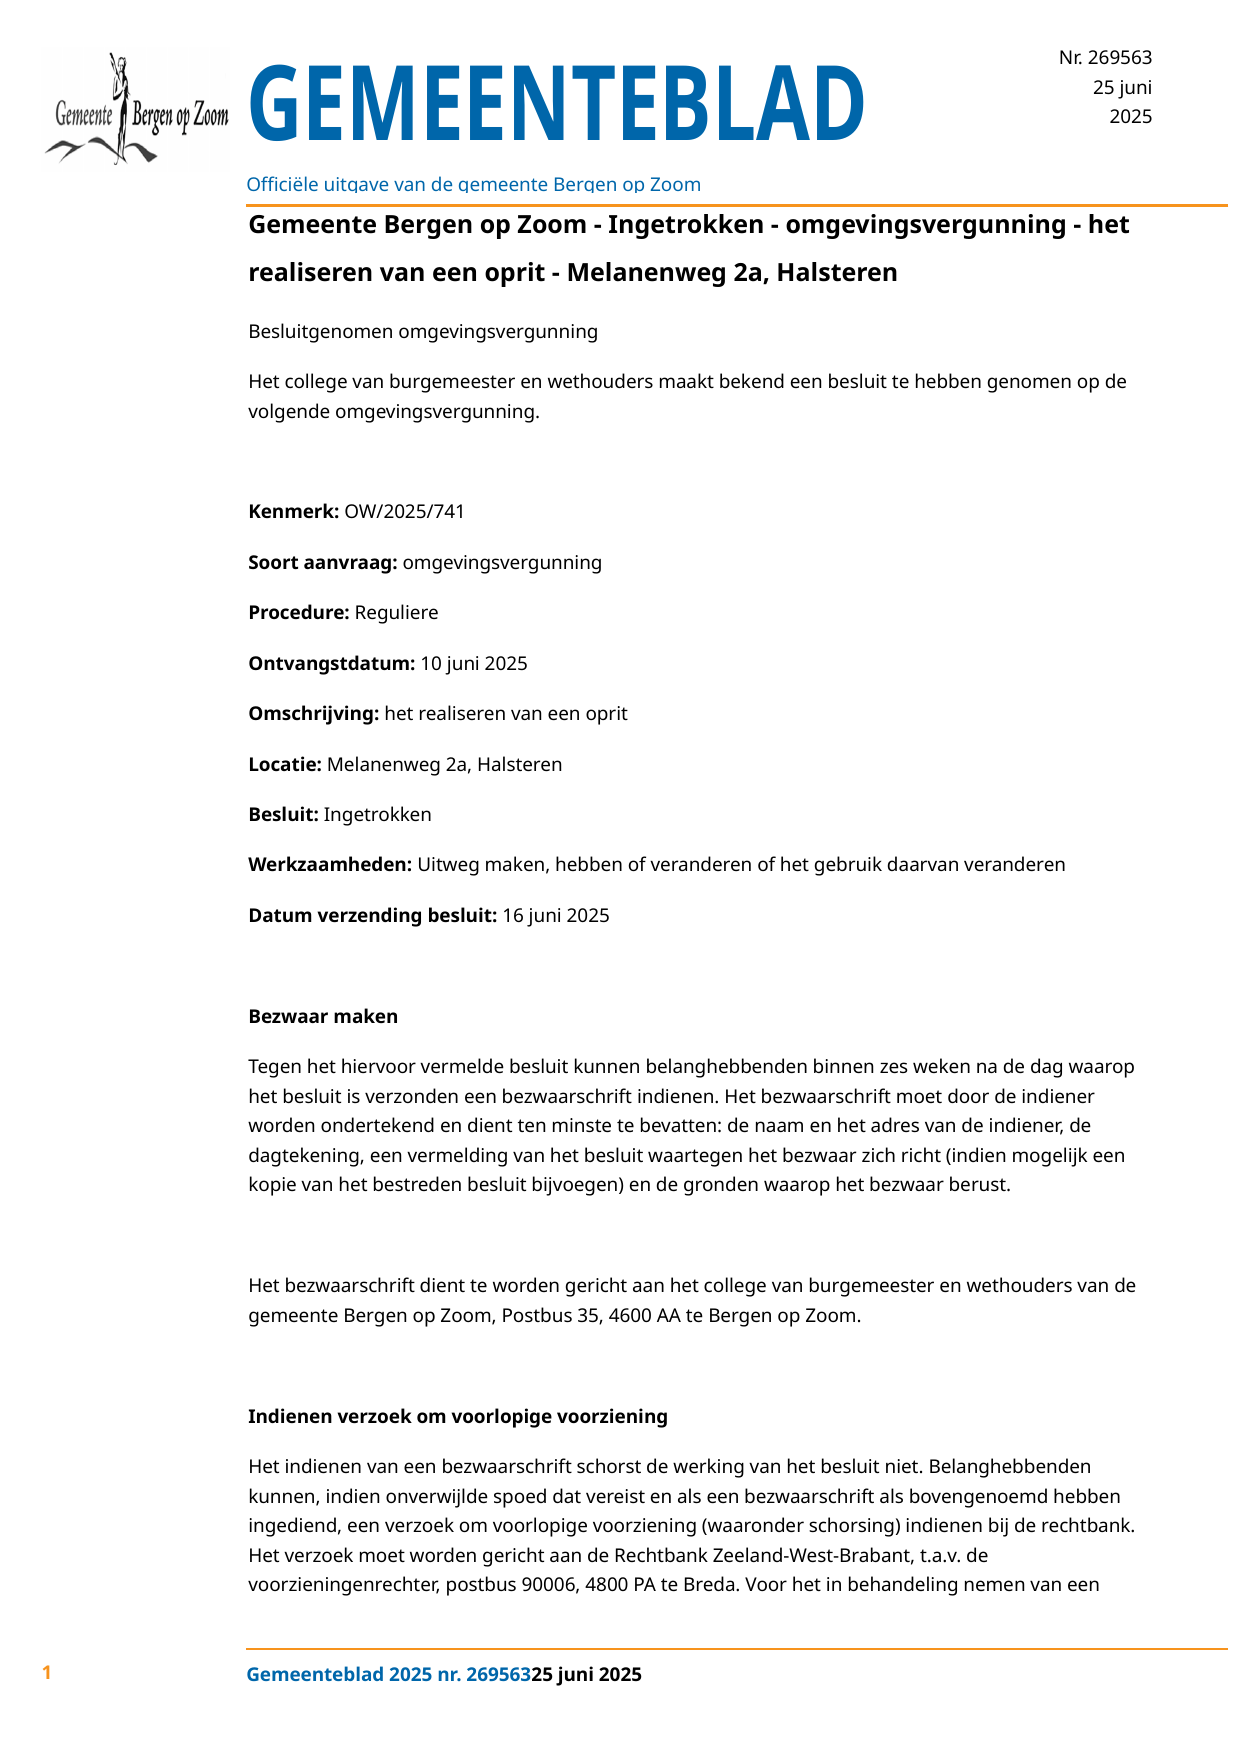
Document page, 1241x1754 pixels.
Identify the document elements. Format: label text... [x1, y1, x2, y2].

text Bezwaar maken [248, 1003, 1152, 1029]
text Ontvangstdatum: 10 juni 2025 [248, 650, 1152, 676]
text Tegen het hiervoor vermelde besluit kunnen belanghebbenden binnen zes weken na de dag waarop het besluit is verzonden een bezwaarschrift indienen. Het bezwaarschrift moet door de indiener worden ondertekend en dient ten minste te bevatten: de naam en het adres van de indiener, de dagtekening, een vermelding van het besluit waartegen het bezwaar zich richt (indien mogelijk een kopie van het bestreden besluit bijvoegen) en de gronden waarop het bezwaar berust. [248, 1053, 1152, 1197]
text Het indienen van een bezwaarschrift schorst de werking van het besluit niet. Belanghebbenden kunnen, indien onverwijlde spoed dat vereist en als een bezwaarschrift als bovengenoemd hebben ingediend, een verzoek om voorlopige voorziening (waaronder schorsing) indienen bij de rechtbank. Het verzoek moet worden gericht aan de Rechtbank Zeeland-West-Brabant, t.a.v. de voorzieningenrechter, postbus 90006, 4800 PA te Breda. Voor het in behandeling nemen van een [248, 1453, 1152, 1597]
text Datum verzending besluit: 16 juni 2025 [248, 902, 1152, 928]
text Werkzaamheden: Uitweg maken, hebben of veranderen of het gebruik daarvan veranderen [248, 852, 1152, 877]
text Besluit: Ingetrokken [248, 801, 1152, 827]
text Het college van burgemeester en wethouders maakt bekend een besluit te hebben genomen op de volgende omgevingsvergunning. [248, 368, 1152, 424]
text Locatie: Melanenweg 2a, Halsteren [248, 751, 1152, 777]
text Soort aanvraag: omgevingsvergunning [248, 549, 1152, 575]
text Kenmerk: OW/2025/741 [248, 499, 1152, 524]
text Besluitgenomen omgevingsvergunning [248, 318, 1152, 344]
text Gemeente Bergen op Zoom - Ingetrokken - omgevingsvergunning - het realiseren van een oprit - Melanenweg 2a, Halsteren [248, 207, 1152, 288]
picture [41, 47, 231, 172]
text Procedure: Reguliere [248, 599, 1152, 625]
text Het bezwaarschrift dient te worden gericht aan het college van burgemeester en wethouders van de gemeente Bergen op Zoom, Postbus 35, 4600 AA te Bergen op Zoom. [248, 1272, 1152, 1328]
text Indienen verzoek om voorlopige voorziening [248, 1403, 1152, 1429]
text Omschrijving: het realiseren van een oprit [248, 700, 1152, 726]
